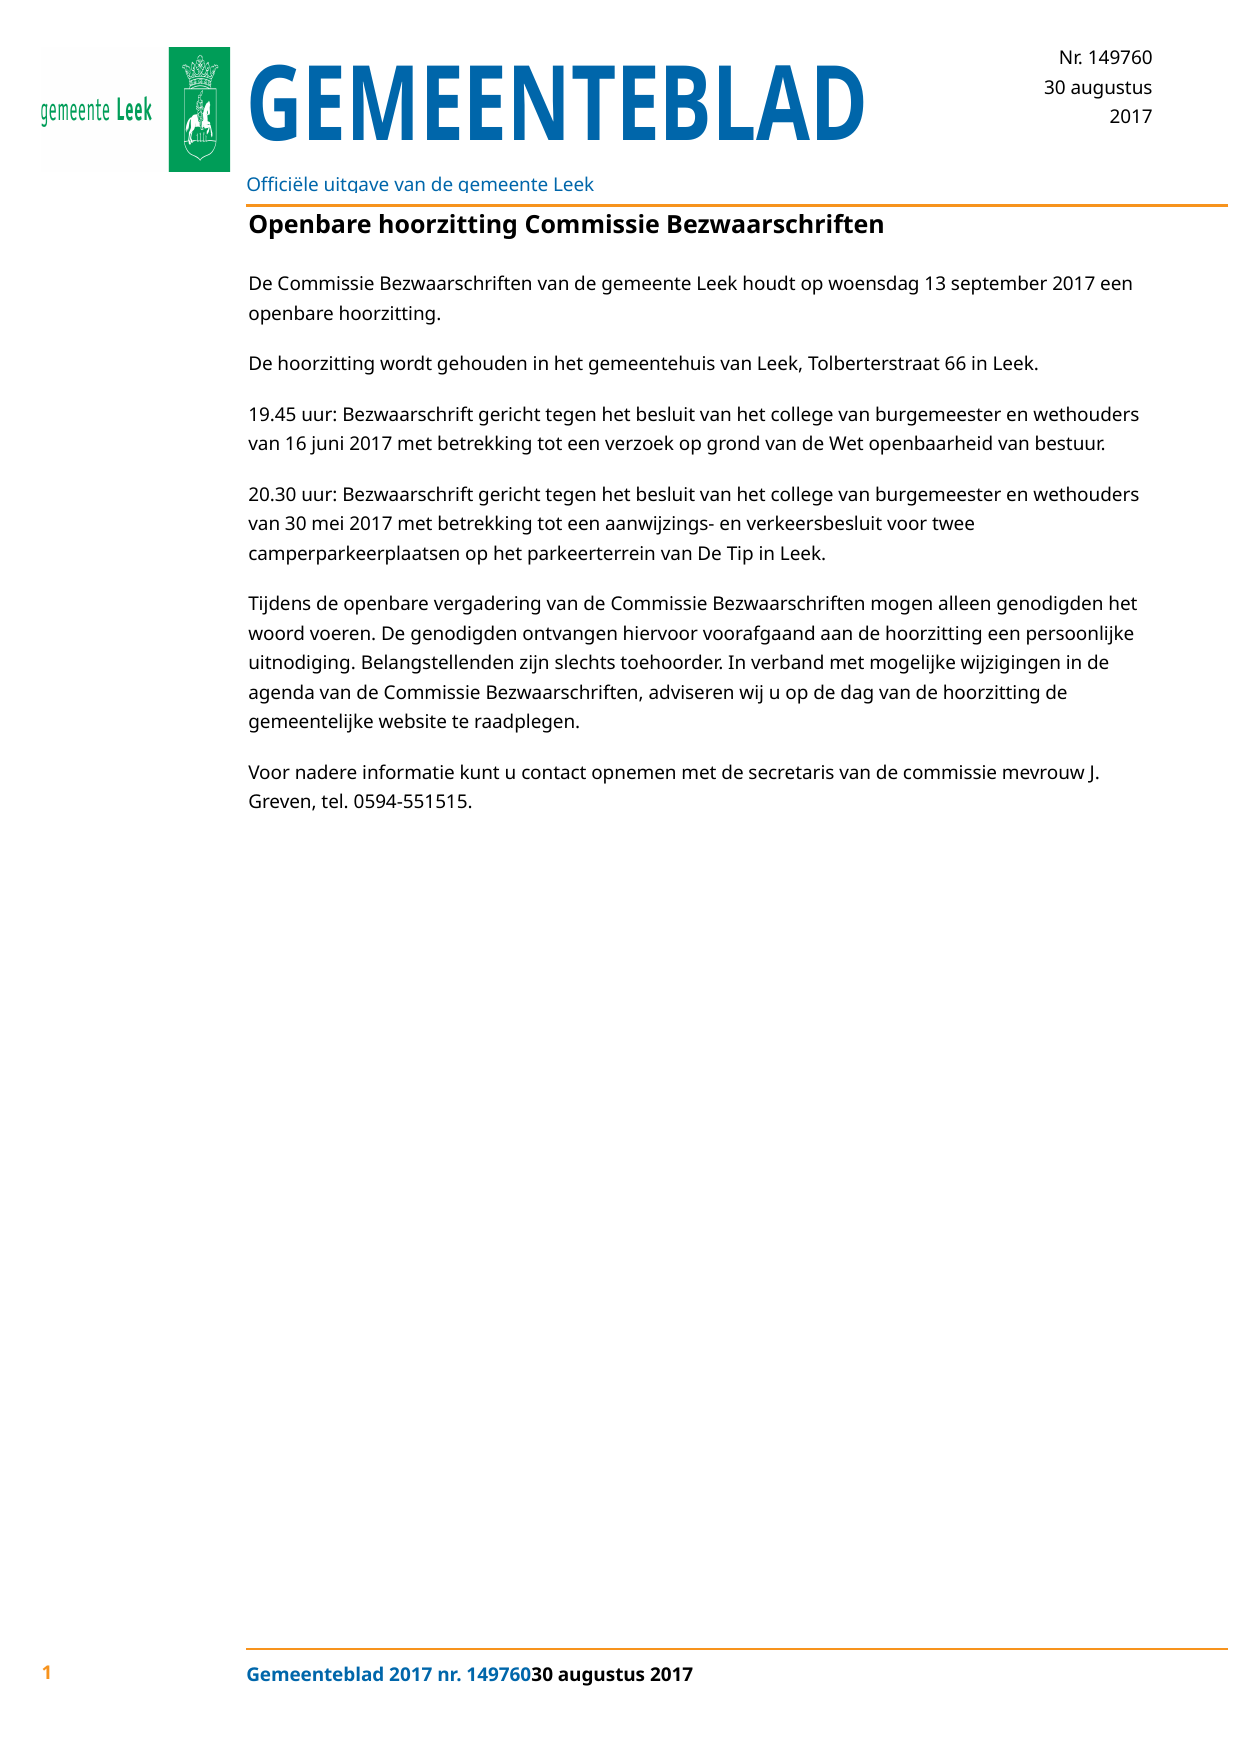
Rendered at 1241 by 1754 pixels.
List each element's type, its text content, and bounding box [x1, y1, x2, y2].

text 20.30 uur: Bezwaarschrift gericht tegen het besluit van het college van burgemeester en wethouders van 30 mei 2017 met betrekking tot een aanwijzings- en verkeersbesluit voor twee camperparkeerplaatsen op het parkeerterrein van De Tip in Leek. [248, 481, 1152, 566]
text Voor nadere informatie kunt u contact opnemen met de secretaris van de commissie mevrouw J. Greven, tel. 0594-551515. [248, 759, 1152, 814]
picture [41, 47, 231, 172]
text De Commissie Bezwaarschriften van de gemeente Leek houdt op woensdag 13 september 2017 een openbare hoorzitting. [248, 270, 1152, 326]
text 19.45 uur: Bezwaarschrift gericht tegen het besluit van het college van burgemeester en wethouders van 16 juni 2017 met betrekking tot een verzoek op grond van de Wet openbaarheid van bestuur. [248, 401, 1152, 456]
text Openbare hoorzitting Commissie Bezwaarschriften [248, 207, 1152, 241]
text Tijdens de openbare vergadering van de Commissie Bezwaarschriften mogen alleen genodigden het woord voeren. De genodigden ontvangen hiervoor voorafgaand aan de hoorzitting een persoonlijke uitnodiging. Belangstellenden zijn slechts toehoorder. In verband met mogelijke wijzigingen in de agenda van de Commissie Bezwaarschriften, adviseren wij u op de dag van de hoorzitting de gemeentelijke website te raadplegen. [248, 590, 1152, 734]
text De hoorzitting wordt gehouden in het gemeentehuis van Leek, Tolberterstraat 66 in Leek. [248, 350, 1152, 376]
